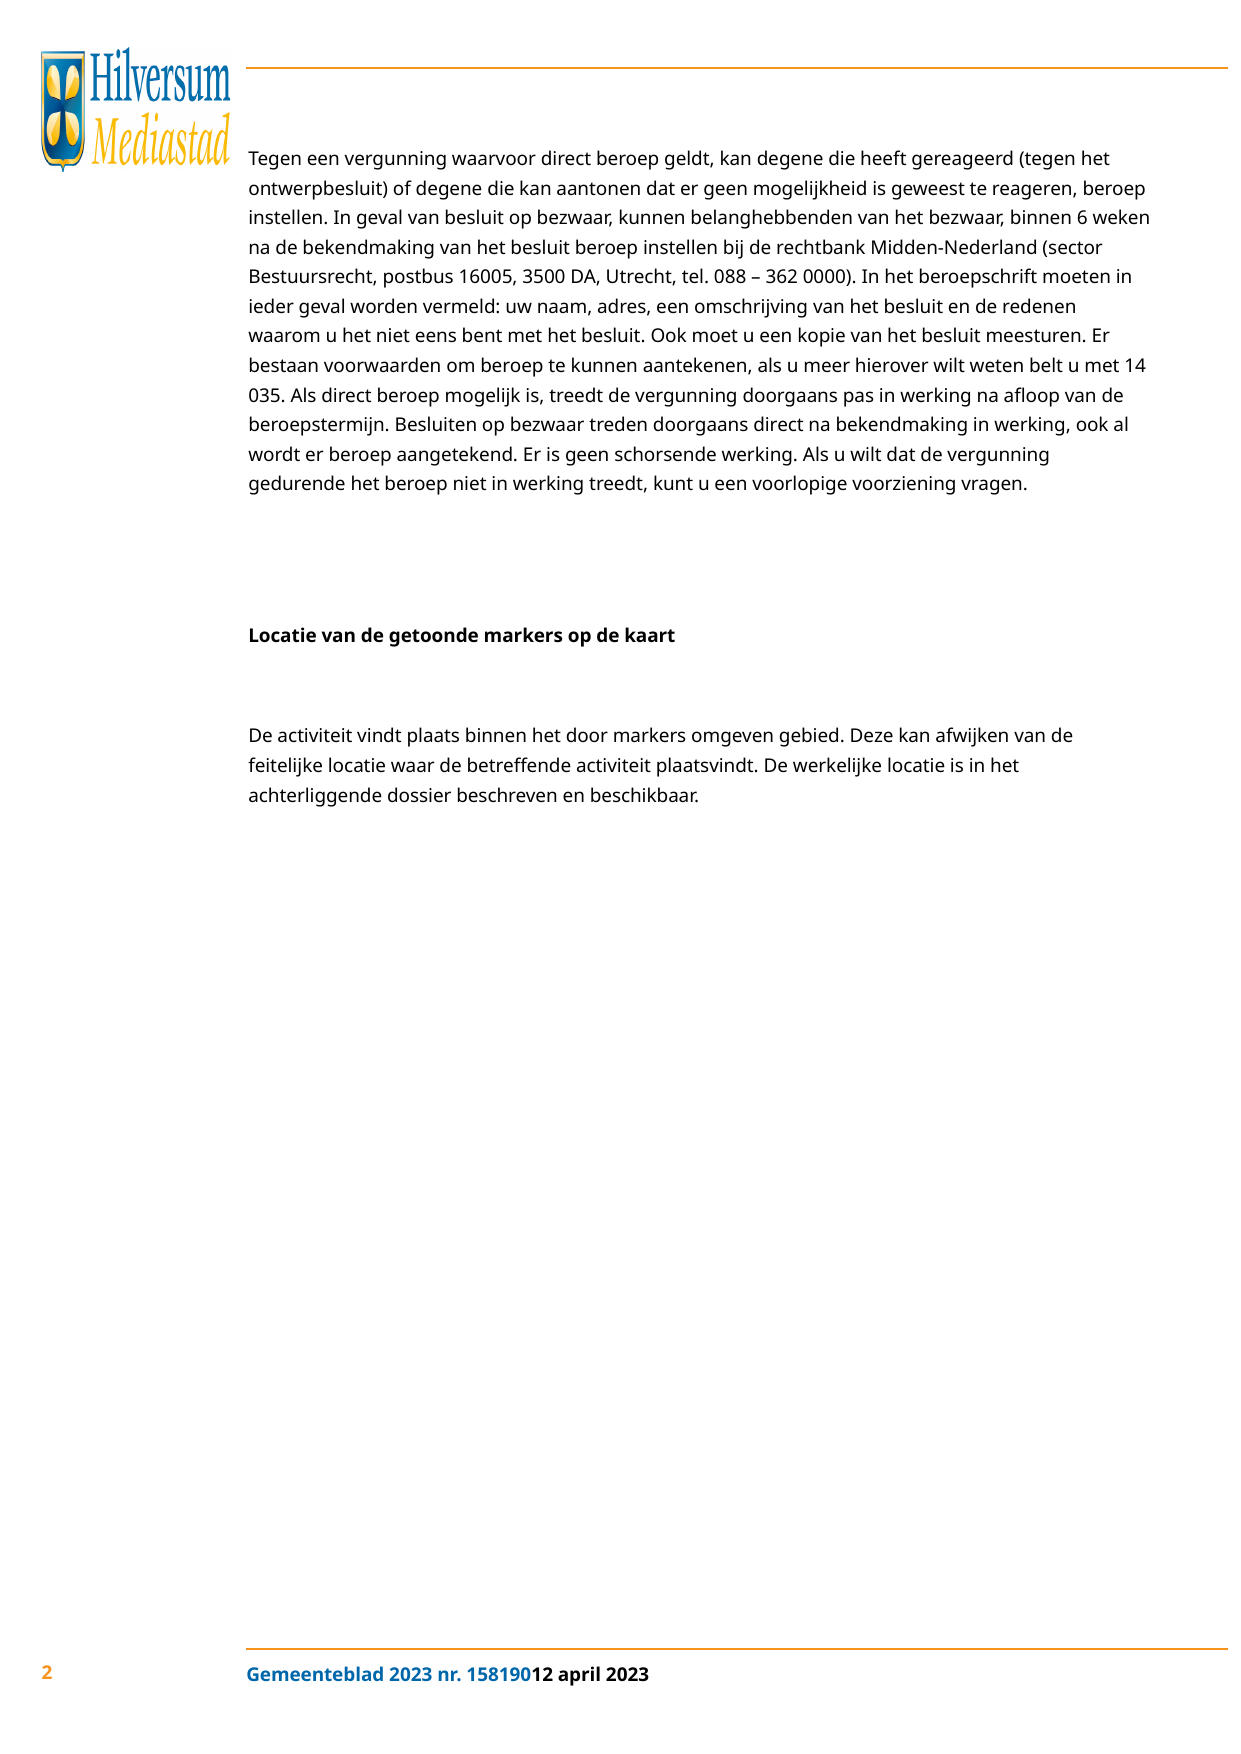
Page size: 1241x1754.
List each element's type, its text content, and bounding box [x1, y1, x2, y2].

text Locatie van de getoonde markers op de kaart [248, 622, 1152, 648]
text Tegen een vergunning waarvoor direct beroep geldt, kan degene die heeft gereageerd (tegen het ontwerpbesluit) of degene die kan aantonen dat er geen mogelijkheid is geweest te reageren, beroep instellen. In geval van besluit op bezwaar, kunnen belanghebbenden van het bezwaar, binnen 6 weken na de bekendmaking van het besluit beroep instellen bij de rechtbank Midden-Nederland (sector Bestuursrecht, postbus 16005, 3500 DA, Utrecht, tel. 088 – 362 0000). In het beroepschrift moeten in ieder geval worden vermeld: uw naam, adres, een omschrijving van het besluit en de redenen waarom u het niet eens bent met het besluit. Ook moet u een kopie van het besluit meesturen. Er bestaan voorwaarden om beroep te kunnen aantekenen, als u meer hierover wilt weten belt u met 14 035. Als direct beroep mogelijk is, treedt de vergunning doorgaans pas in werking na afloop van de beroepstermijn. Besluiten op bezwaar treden doorgaans direct na bekendmaking in werking, ook al wordt er beroep aangetekend. Er is geen schorsende werking. Als u wilt dat de vergunning gedurende het beroep niet in werking treedt, kunt u een voorlopige voorziening vragen. [248, 145, 1152, 496]
text De activiteit vindt plaats binnen het door markers omgeven gebied. Deze kan afwijken van de feitelijke locatie waar de betreffende activiteit plaatsvindt. De werkelijke locatie is in het achterliggende dossier beschreven en beschikbaar. [248, 723, 1152, 808]
picture [41, 47, 231, 172]
